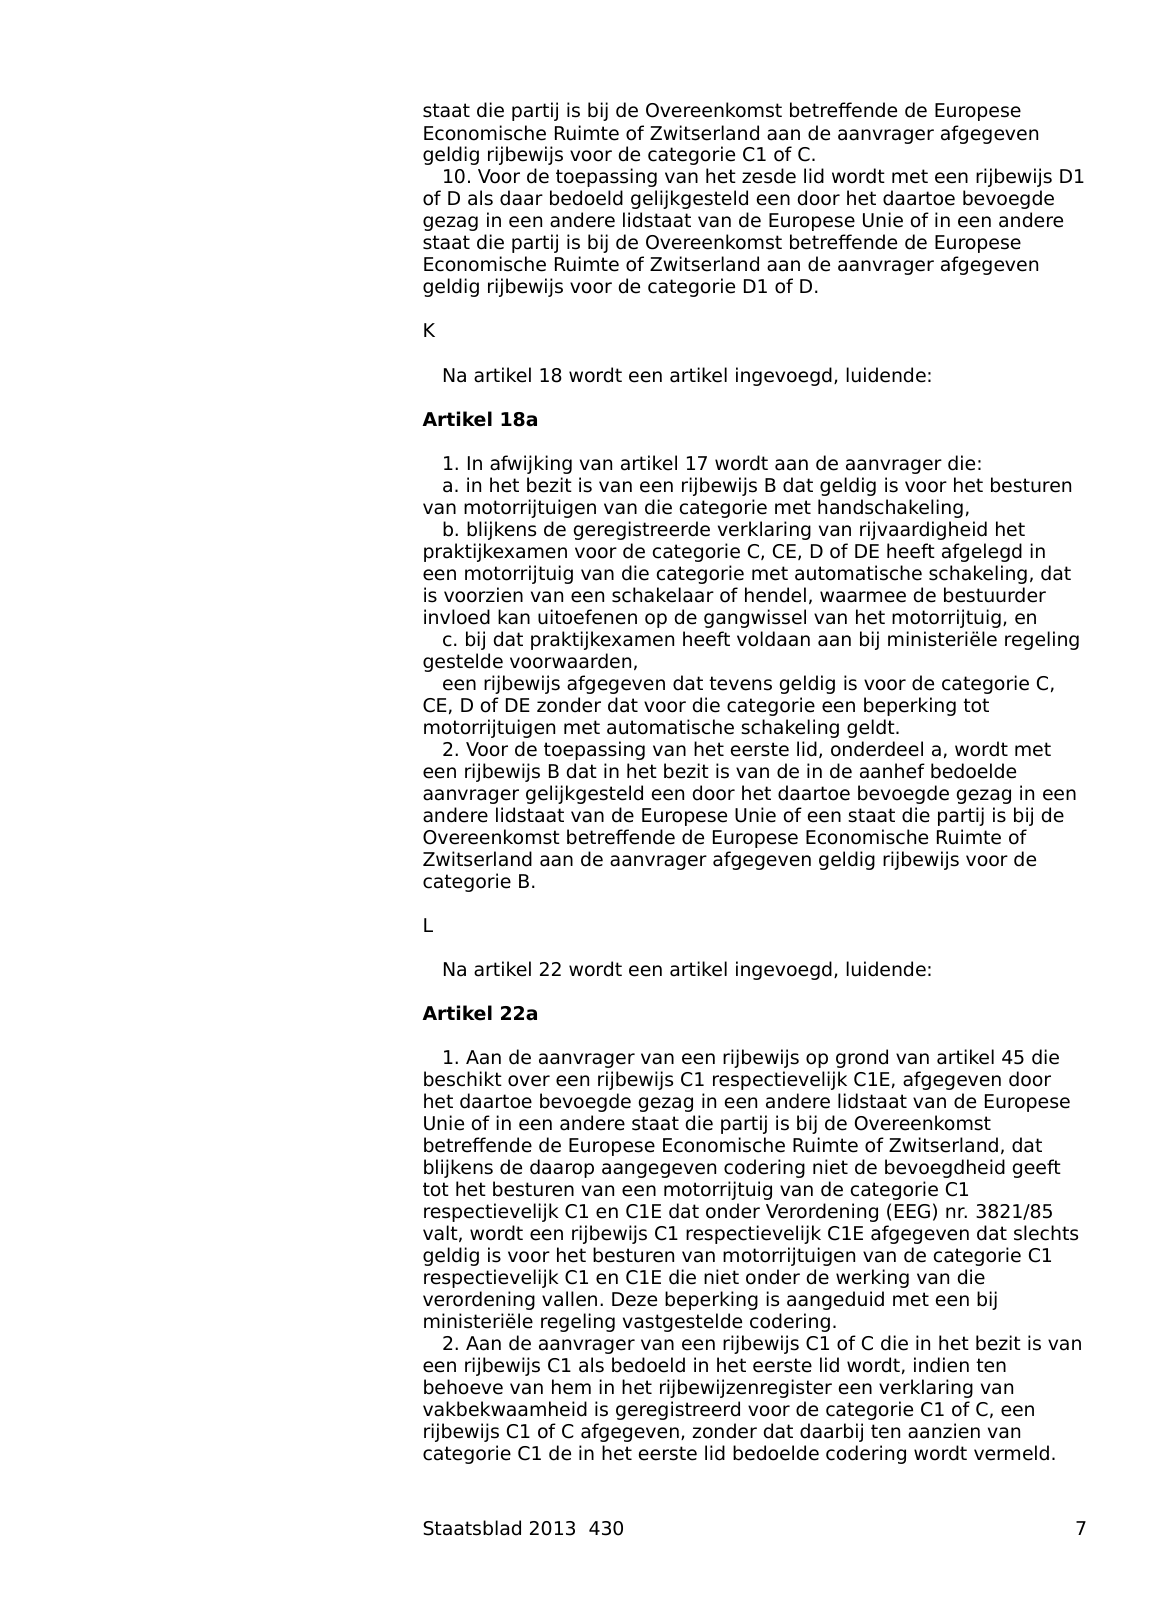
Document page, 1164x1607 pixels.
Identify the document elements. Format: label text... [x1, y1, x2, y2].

text b. blijkens de geregistreerde verklaring van rijvaardigheid het praktijkexamen voor de categorie C, CE, D of DE heeft afgelegd in een motorrijtuig van die categorie met automatische schakeling, dat is voorzien van een schakelaar of hendel, waarmee de bestuurder invloed kan uitoefenen op de gangwissel van het motorrijtuig, en [422, 519, 1087, 629]
text een rijbewijs afgegeven dat tevens geldig is voor de categorie C, CE, D of DE zonder dat voor die categorie een beperking tot motorrijtuigen met automatische schakeling geldt. [422, 673, 1087, 739]
subtitle Artikel 22a [422, 1003, 1087, 1025]
text a. in het bezit is van een rijbewijs B dat geldig is voor het besturen van motorrijtuigen van die categorie met handschakeling, [422, 475, 1087, 519]
subtitle Artikel 18a [422, 409, 1087, 431]
text 2. Voor de toepassing van het eerste lid, onderdeel a, wordt met een rijbewijs B dat in het bezit is van de in de aanhef bedoelde aanvrager gelijkgesteld een door het daartoe bevoegde gezag in een andere lidstaat van de Europese Unie of een staat die partij is bij de Overeenkomst betreffende de Europese Economische Ruimte of Zwitserland aan de aanvrager afgegeven geldig rijbewijs voor de categorie B. [422, 739, 1087, 892]
text staat die partij is bij de Overeenkomst betreffende de Europese Economische Ruimte of Zwitserland aan de aanvrager afgegeven geldig rijbewijs voor de categorie C1 of C. [422, 100, 1087, 166]
text Na artikel 18 wordt een artikel ingevoegd, luidende: [422, 364, 1087, 387]
text L [422, 915, 1087, 937]
text 1. In afwijking van artikel 17 wordt aan de aanvrager die: [422, 453, 1087, 475]
text Na artikel 22 wordt een artikel ingevoegd, luidende: [422, 959, 1087, 981]
text 2. Aan de aanvrager van een rijbewijs C1 of C die in het bezit is van een rijbewijs C1 als bedoeld in het eerste lid wordt, indien ten behoeve van hem in het rijbewijzenregister een verklaring van vakbekwaamheid is geregistreerd voor de categorie C1 of C, een rijbewijs C1 of C afgegeven, zonder dat daarbij ten aanzien van categorie C1 de in het eerste lid bedoelde codering wordt vermeld. [422, 1333, 1087, 1465]
text 10. Voor de toepassing van het zesde lid wordt met een rijbewijs D1 of D als daar bedoeld gelijkgesteld een door het daartoe bevoegde gezag in een andere lidstaat van de Europese Unie of in een andere staat die partij is bij de Overeenkomst betreffende de Europese Economische Ruimte of Zwitserland aan de aanvrager afgegeven geldig rijbewijs voor de categorie D1 of D. [422, 166, 1087, 298]
text c. bij dat praktijkexamen heeft voldaan aan bij ministeriële regeling gestelde voorwaarden, [422, 629, 1087, 673]
text 1. Aan de aanvrager van een rijbewijs op grond van artikel 45 die beschikt over een rijbewijs C1 respectievelijk C1E, afgegeven door het daartoe bevoegde gezag in een andere lidstaat van de Europese Unie of in een andere staat die partij is bij de Overeenkomst betreffende de Europese Economische Ruimte of Zwitserland, dat blijkens de daarop aangegeven codering niet de bevoegdheid geeft tot het besturen van een motorrijtuig van de categorie C1 respectievelijk C1 en C1E dat onder Verordening (EEG) nr. 3821/85 valt, wordt een rijbewijs C1 respectievelijk C1E afgegeven dat slechts geldig is voor het besturen van motorrijtuigen van de categorie C1 respectievelijk C1 en C1E die niet onder de werking van die verordening vallen. Deze beperking is aangeduid met een bij ministeriële regeling vastgestelde codering. [422, 1047, 1087, 1333]
text K [422, 320, 1087, 342]
